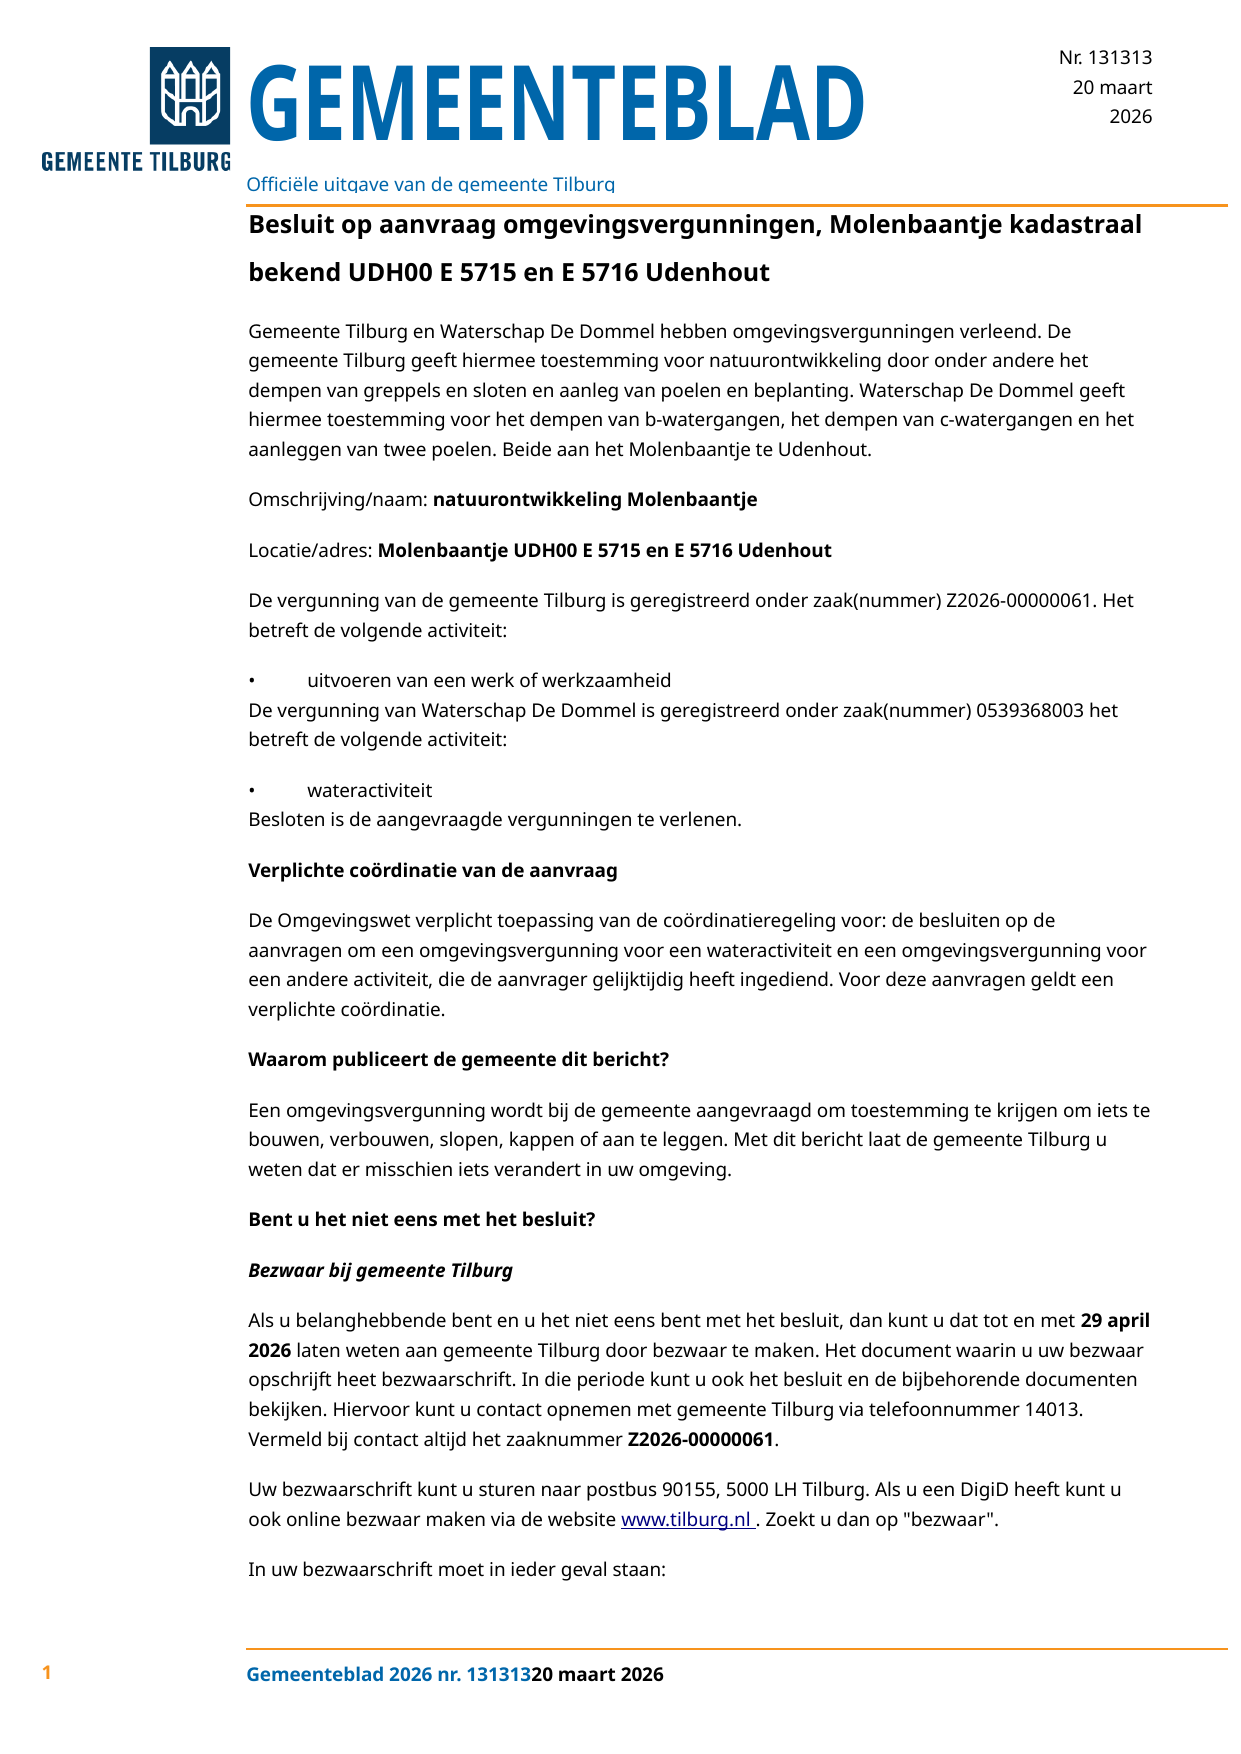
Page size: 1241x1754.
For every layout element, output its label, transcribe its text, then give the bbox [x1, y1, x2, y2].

text Bezwaar bij gemeente Tilburg [248, 1257, 1152, 1283]
text De Omgevingswet verplicht toepassing van de coördinatieregeling voor: de besluiten op de aanvragen om een omgevingsvergunning voor een wateractiviteit en een omgevingsvergunning voor een andere activiteit, die de aanvrager gelijktijdig heeft ingediend. Voor deze aanvragen geldt een verplichte coördinatie. [248, 907, 1152, 1022]
text De vergunning van de gemeente Tilburg is geregistreerd onder zaak(nummer) Z2026-00000061. Het betreft de volgende activiteit: [248, 587, 1152, 643]
text Verplichte coördinatie van de aanvraag [248, 857, 1152, 883]
text In uw bezwaarschrift moet in ieder geval staan: [248, 1556, 1152, 1582]
text De vergunning van Waterschap De Dommel is geregistreerd onder zaak(nummer) 0539368003 het betreft de volgende activiteit: [248, 697, 1152, 752]
text Als u belanghebbende bent en u het niet eens bent met het besluit, dan kunt u dat tot en met 29 april 2026 laten weten aan gemeente Tilburg door bezwaar te maken. Het document waarin u uw bezwaar opschrijft heet bezwaarschrift. In die periode kunt u ook het besluit en de bijbehorende documenten bekijken. Hiervoor kunt u contact opnemen met gemeente Tilburg via telefoonnummer 14013. Vermeld bij contact altijd het zaaknummer Z2026-00000061. [248, 1307, 1152, 1452]
text Waarom publiceert de gemeente dit bericht? [248, 1047, 1152, 1072]
text Uw bezwaarschrift kunt u sturen naar postbus 90155, 5000 LH Tilburg. Als u een DigiD heeft kunt u ook online bezwaar maken via de website www.tilburg.nl . Zoekt u dan op "bezwaar". [248, 1476, 1152, 1532]
text Bent u het niet eens met het besluit? [248, 1207, 1152, 1232]
list wateractiviteit [248, 777, 1152, 803]
list uitvoeren van een werk of werkzaamheid [248, 667, 1152, 693]
text Een omgevingsvergunning wordt bij de gemeente aangevraagd om toestemming te krijgen om iets te bouwen, verbouwen, slopen, kappen of aan te leggen. Met dit bericht laat de gemeente Tilburg u weten dat er misschien iets verandert in uw omgeving. [248, 1097, 1152, 1182]
text Besluit op aanvraag omgevingsvergunningen, Molenbaantje kadastraal bekend UDH00 E 5715 en E 5716 Udenhout [248, 207, 1152, 288]
text Locatie/adres: Molenbaantje UDH00 E 5715 en E 5716 Udenhout [248, 537, 1152, 563]
text Omschrijving/naam: natuurontwikkeling Molenbaantje [248, 487, 1152, 512]
text Besloten is de aangevraagde vergunningen te verlenen. [248, 807, 1152, 832]
text Gemeente Tilburg en Waterschap De Dommel hebben omgevingsvergunningen verleend. De gemeente Tilburg geeft hiermee toestemming voor natuurontwikkeling door onder andere het dempen van greppels en sloten en aanleg van poelen en beplanting. Waterschap De Dommel geeft hiermee toestemming voor het dempen van b-watergangen, het dempen van c-watergangen en het aanleggen van twee poelen. Beide aan het Molenbaantje te Udenhout. [248, 318, 1152, 462]
picture [41, 47, 231, 172]
